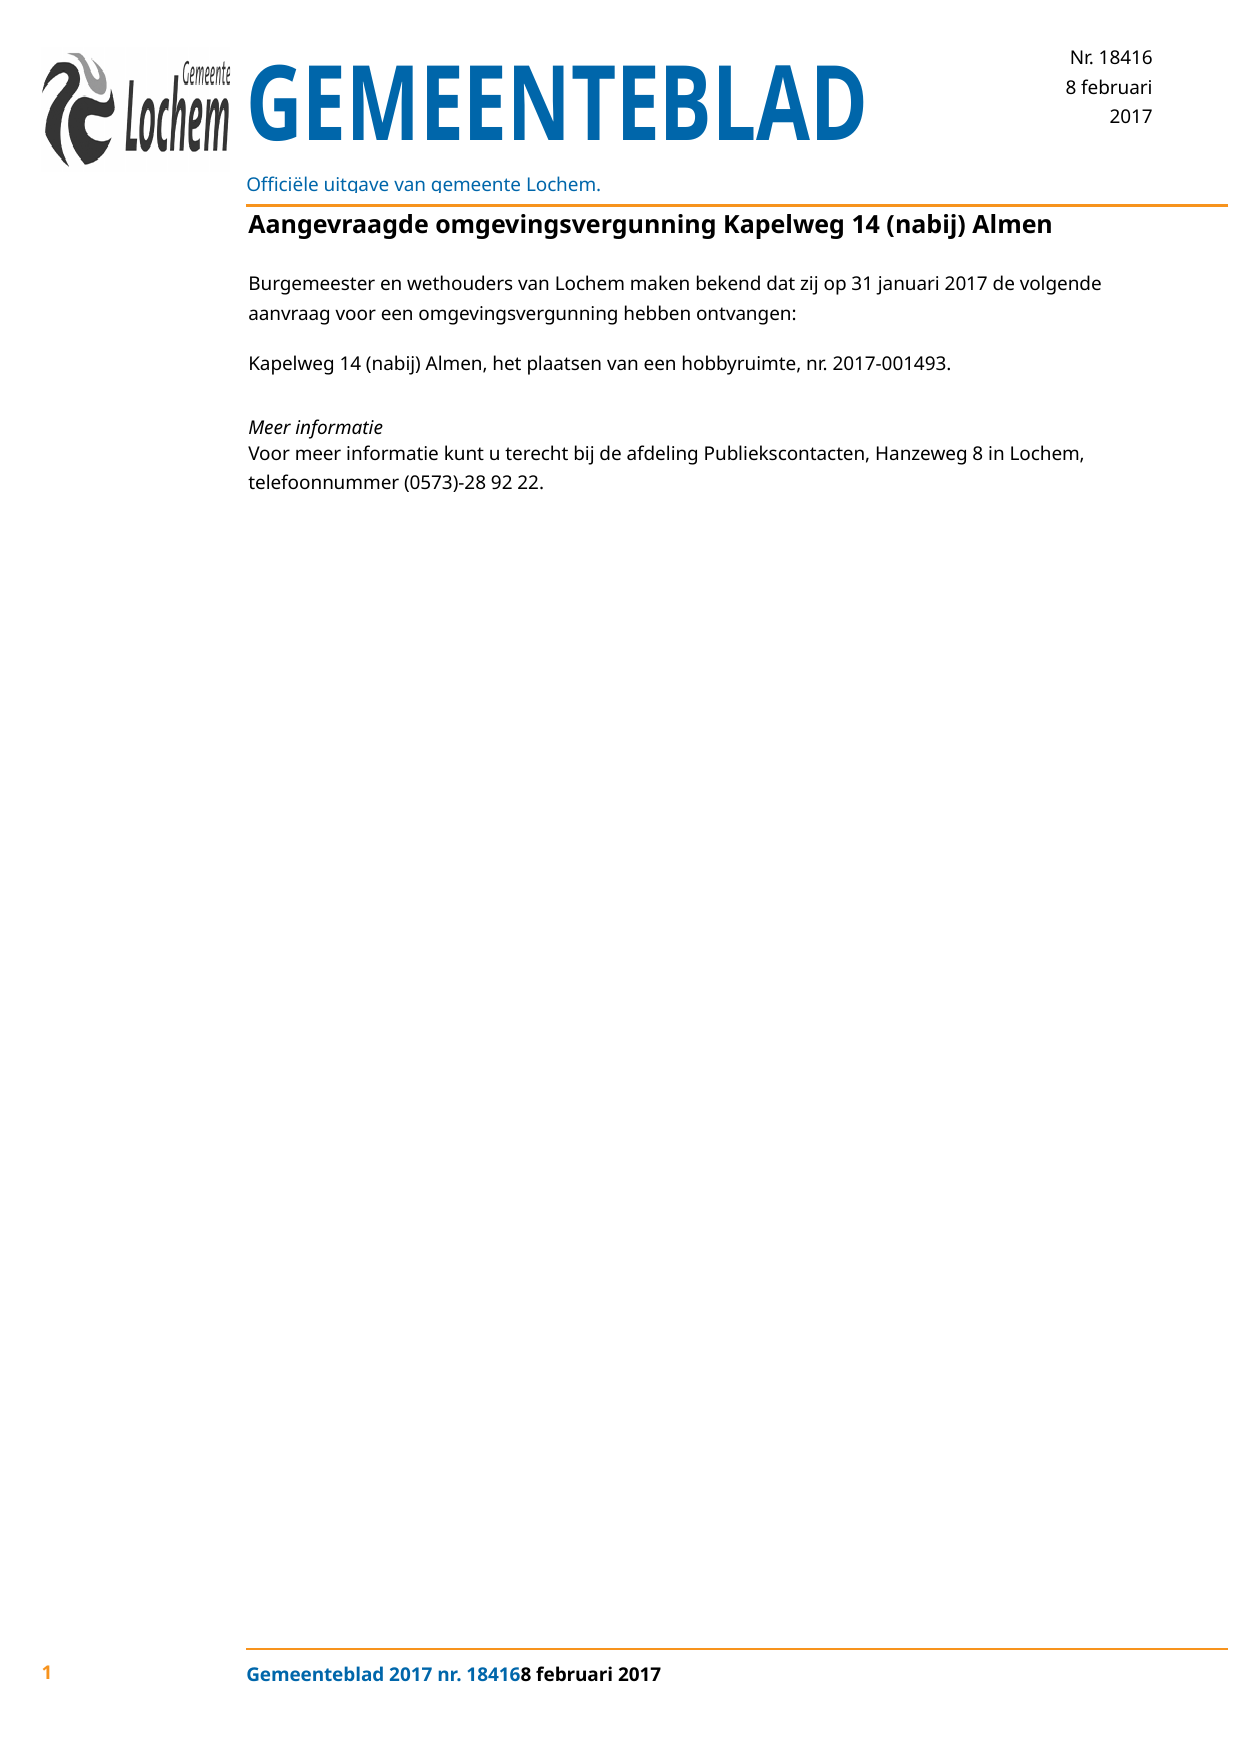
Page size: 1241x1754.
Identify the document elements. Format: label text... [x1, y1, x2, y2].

picture [41, 47, 231, 172]
text Kapelweg 14 (nabij) Almen, het plaatsen van een hobbyruimte, nr. 2017-001493. [248, 350, 1152, 376]
text Voor meer informatie kunt u terecht bij de afdeling Publiekscontacten, Hanzeweg 8 in Lochem, telefoonnummer (0573)-28 92 22. [248, 440, 1152, 495]
text Meer informatie [248, 414, 1152, 440]
text Aangevraagde omgevingsvergunning Kapelweg 14 (nabij) Almen [248, 207, 1152, 241]
text Burgemeester en wethouders van Lochem maken bekend dat zij op 31 januari 2017 de volgende aanvraag voor een omgevingsvergunning hebben ontvangen: [248, 270, 1152, 326]
